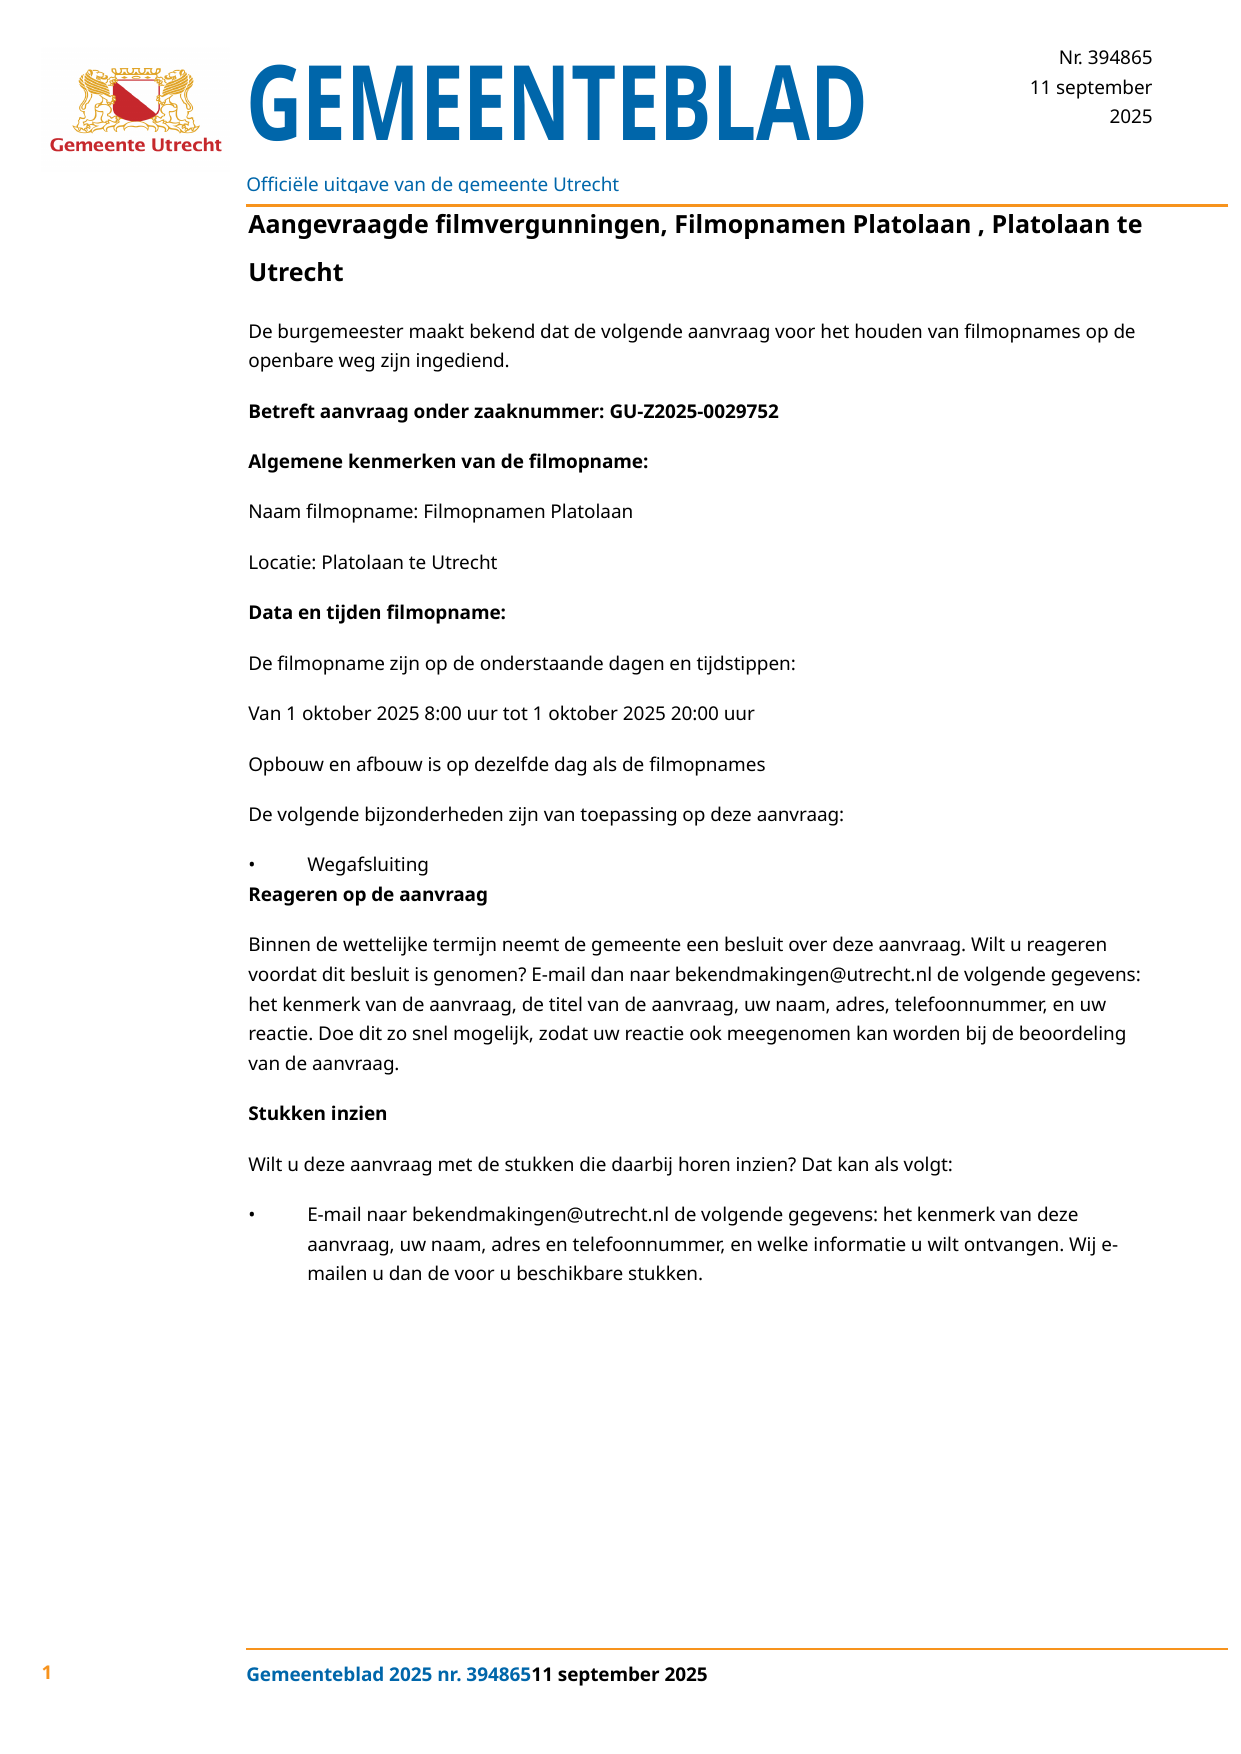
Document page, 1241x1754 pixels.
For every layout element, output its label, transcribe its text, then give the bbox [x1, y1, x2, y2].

list Wegafsluiting [248, 852, 1152, 877]
text Binnen de wettelijke termijn neemt de gemeente een besluit over deze aanvraag. Wilt u reageren voordat dit besluit is genomen? E-mail dan naar bekendmakingen@utrecht.nl de volgende gegevens: het kenmerk van de aanvraag, de titel van de aanvraag, uw naam, adres, telefoonnummer, en uw reactie. Doe dit zo snel mogelijk, zodat uw reactie ook meegenomen kan worden bij de beoordeling van de aanvraag. [248, 932, 1152, 1076]
list E-mail naar bekendmakingen@utrecht.nl de volgende gegevens: het kenmerk van deze aanvraag, uw naam, adres en telefoonnummer, en welke informatie u wilt ontvangen. Wij e-mailen u dan de voor u beschikbare stukken. [248, 1201, 1152, 1286]
picture [41, 47, 231, 172]
text Aangevraagde filmvergunningen, Filmopnamen Platolaan , Platolaan te Utrecht [248, 207, 1152, 288]
text Stukken inzien [248, 1100, 1152, 1126]
text Wilt u deze aanvraag met de stukken die daarbij horen inzien? Dat kan als volgt: [248, 1151, 1152, 1177]
text Van 1 oktober 2025 8:00 uur tot 1 oktober 2025 20:00 uur [248, 700, 1152, 726]
text Locatie: Platolaan te Utrecht [248, 549, 1152, 575]
text Naam filmopname: Filmopnamen Platolaan [248, 499, 1152, 524]
text Data en tijden filmopname: [248, 599, 1152, 625]
text De volgende bijzonderheden zijn van toepassing op deze aanvraag: [248, 801, 1152, 827]
text Reageren op de aanvraag [248, 881, 1152, 907]
text Opbouw en afbouw is op dezelfde dag als de filmopnames [248, 751, 1152, 777]
text Betreft aanvraag onder zaaknummer: GU-Z2025-0029752 [248, 398, 1152, 424]
text De burgemeester maakt bekend dat de volgende aanvraag voor het houden van filmopnames op de openbare weg zijn ingediend. [248, 318, 1152, 373]
text De filmopname zijn op de onderstaande dagen en tijdstippen: [248, 650, 1152, 676]
text Algemene kenmerken van de filmopname: [248, 448, 1152, 474]
